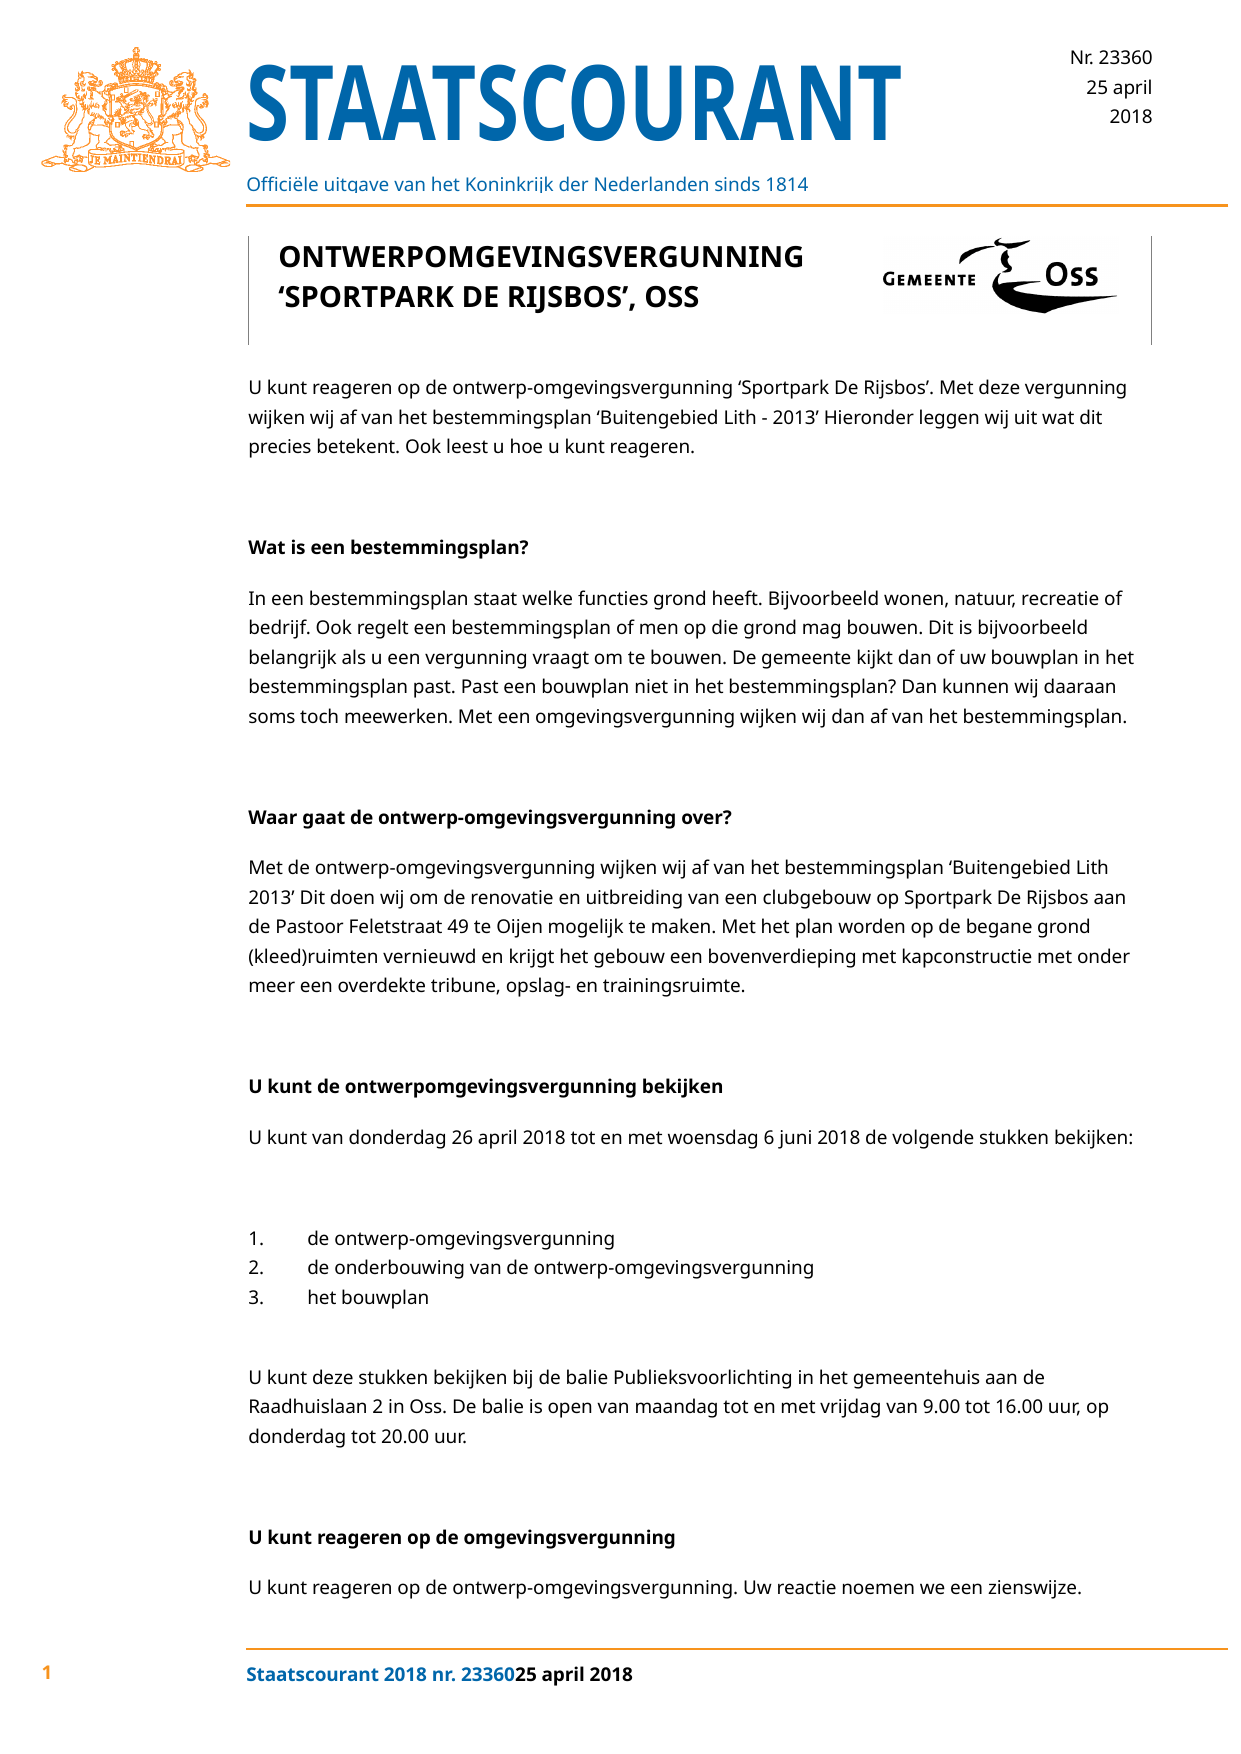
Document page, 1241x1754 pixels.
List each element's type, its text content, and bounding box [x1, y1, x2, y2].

text U kunt reageren op de omgevingsvergunning [248, 1524, 1152, 1549]
text Met de ontwerp-omgevingsvergunning wijken wij af van het bestemmingsplan ‘Buitengebied Lith 2013’ Dit doen wij om de renovatie en uitbreiding van een clubgebouw op Sportpark De Rijsbos aan de Pastoor Feletstraat 49 te Oijen mogelijk te maken. Met het plan worden op de begane grond (kleed)ruimten vernieuwd en krijgt het gebouw een bovenverdieping met kapconstructie met onder meer een overdekte tribune, opslag- en trainingsruimte. [248, 854, 1152, 998]
text U kunt deze stukken bekijken bij de balie Publieksvoorlichting in het gemeentehuis aan de Raadhuislaan 2 in Oss. De balie is open van maandag tot en met vrijdag van 9.00 tot 16.00 uur, op donderdag tot 20.00 uur. [248, 1364, 1152, 1449]
list het bouwplan [248, 1284, 1152, 1309]
list de ontwerp-omgevingsvergunning [248, 1225, 1152, 1250]
text U kunt reageren op de ontwerp-omgevingsvergunning. Uw reactie noemen we een zienswijze. [248, 1574, 1152, 1600]
picture [882, 236, 1119, 314]
text U kunt reageren op de ontwerp-omgevingsvergunning ‘Sportpark De Rijsbos’. Met deze vergunning wijken wij af van het bestemmingsplan ‘Buitengebied Lith - 2013’ Hieronder leggen wij uit wat dit precies betekent. Ook leest u hoe u kunt reageren. [248, 374, 1152, 459]
text Wat is een bestemmingsplan? [248, 534, 1152, 560]
text U kunt van donderdag 26 april 2018 tot en met woensdag 6 juni 2018 de volgende stukken bekijken: [248, 1124, 1152, 1149]
text Waar gaat de ontwerp-omgevingsvergunning over? [248, 804, 1152, 829]
table_header ONTWERPOMGEVINGSVERGUNNING ‘SPORTPARK DE RIJSBOS’, OSS [249, 236, 850, 345]
table_header [850, 236, 1151, 345]
list de onderbouwing van de ontwerp-omgevingsvergunning [248, 1254, 1152, 1280]
text U kunt de ontwerpomgevingsvergunning bekijken [248, 1073, 1152, 1099]
text In een bestemmingsplan staat welke functies grond heeft. Bijvoorbeeld wonen, natuur, recreatie of bedrijf. Ook regelt een bestemmingsplan of men op die grond mag bouwen. Dit is bijvoorbeeld belangrijk als u een vergunning vraagt om te bouwen. De gemeente kijkt dan of uw bouwplan in het bestemmingsplan past. Past een bouwplan niet in het bestemmingsplan? Dan kunnen wij daaraan soms toch meewerken. Met een omgevingsvergunning wijken wij dan af van het bestemmingsplan. [248, 585, 1152, 729]
picture [41, 47, 231, 172]
